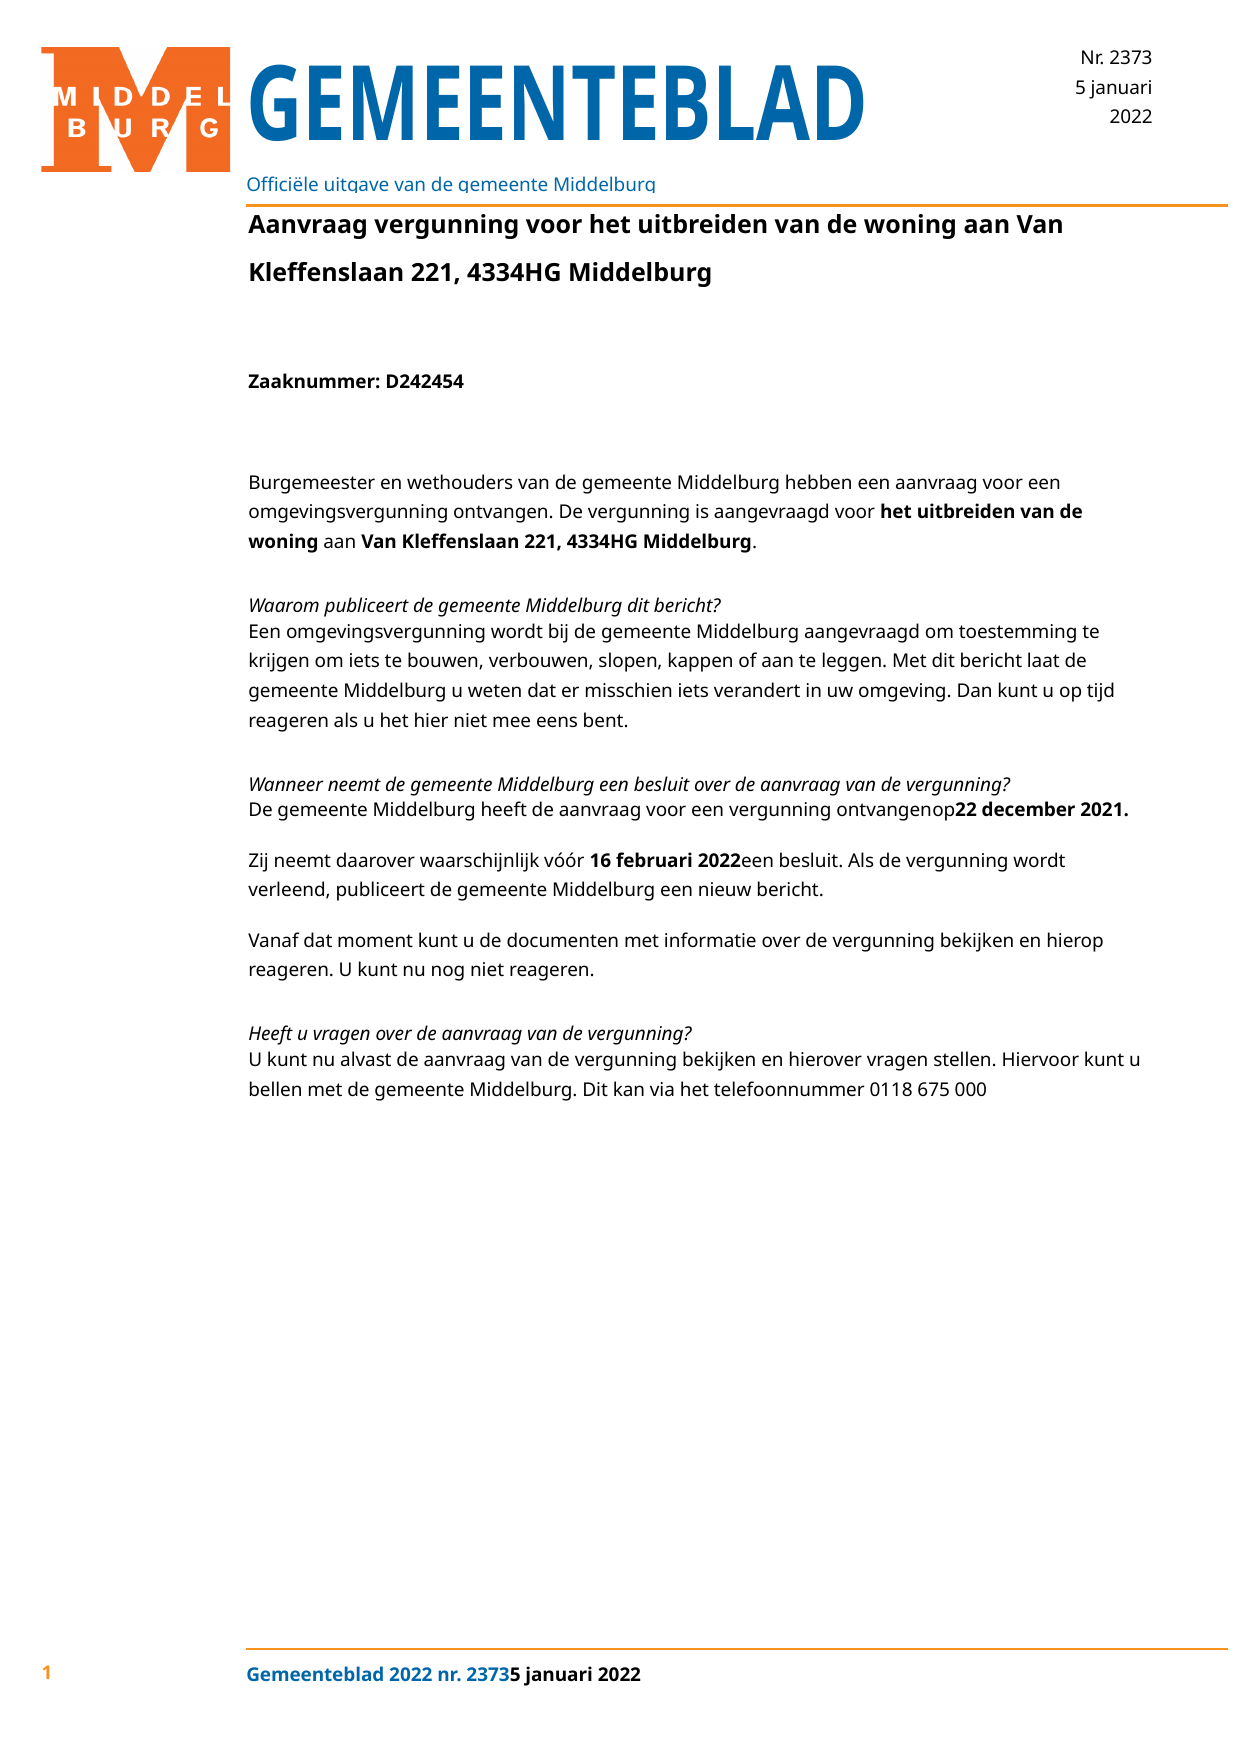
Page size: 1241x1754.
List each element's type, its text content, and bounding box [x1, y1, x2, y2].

text Zij neemt daarover waarschijnlijk vóór 16 februari 2022een besluit. Als de vergunning wordt verleend, publiceert de gemeente Middelburg een nieuw bericht. [248, 847, 1152, 902]
text Aanvraag vergunning voor het uitbreiden van de woning aan Van Kleffenslaan 221, 4334HG Middelburg [248, 207, 1152, 288]
text Een omgevingsvergunning wordt bij de gemeente Middelburg aangevraagd om toestemming te krijgen om iets te bouwen, verbouwen, slopen, kappen of aan te leggen. Met dit bericht laat de gemeente Middelburg u weten dat er misschien iets verandert in uw omgeving. Dan kunt u op tijd reageren als u het hier niet mee eens bent. [248, 618, 1152, 732]
text Zaaknummer: D242454 [248, 368, 1152, 394]
text De gemeente Middelburg heeft de aanvraag voor een vergunning ontvangenop22 december 2021. [248, 796, 1152, 822]
text Wanneer neemt de gemeente Middelburg een besluit over de aanvraag van de vergunning? [248, 771, 1152, 796]
picture [41, 47, 231, 172]
text Burgemeester en wethouders van de gemeente Middelburg hebben een aanvraag voor een omgevingsvergunning ontvangen. De vergunning is aangevraagd voor het uitbreiden van de woning aan Van Kleffenslaan 221, 4334HG Middelburg. [248, 469, 1152, 554]
text Heeft u vragen over de aanvraag van de vergunning? [248, 1020, 1152, 1046]
text Vanaf dat moment kunt u de documenten met informatie over de vergunning bekijken en hierop reageren. U kunt nu nog niet reageren. [248, 927, 1152, 982]
text Waarom publiceert de gemeente Middelburg dit bericht? [248, 592, 1152, 618]
text U kunt nu alvast de aanvraag van de vergunning bekijken en hierover vragen stellen. Hiervoor kunt u bellen met de gemeente Middelburg. Dit kan via het telefoonnummer 0118 675 000 [248, 1046, 1152, 1101]
